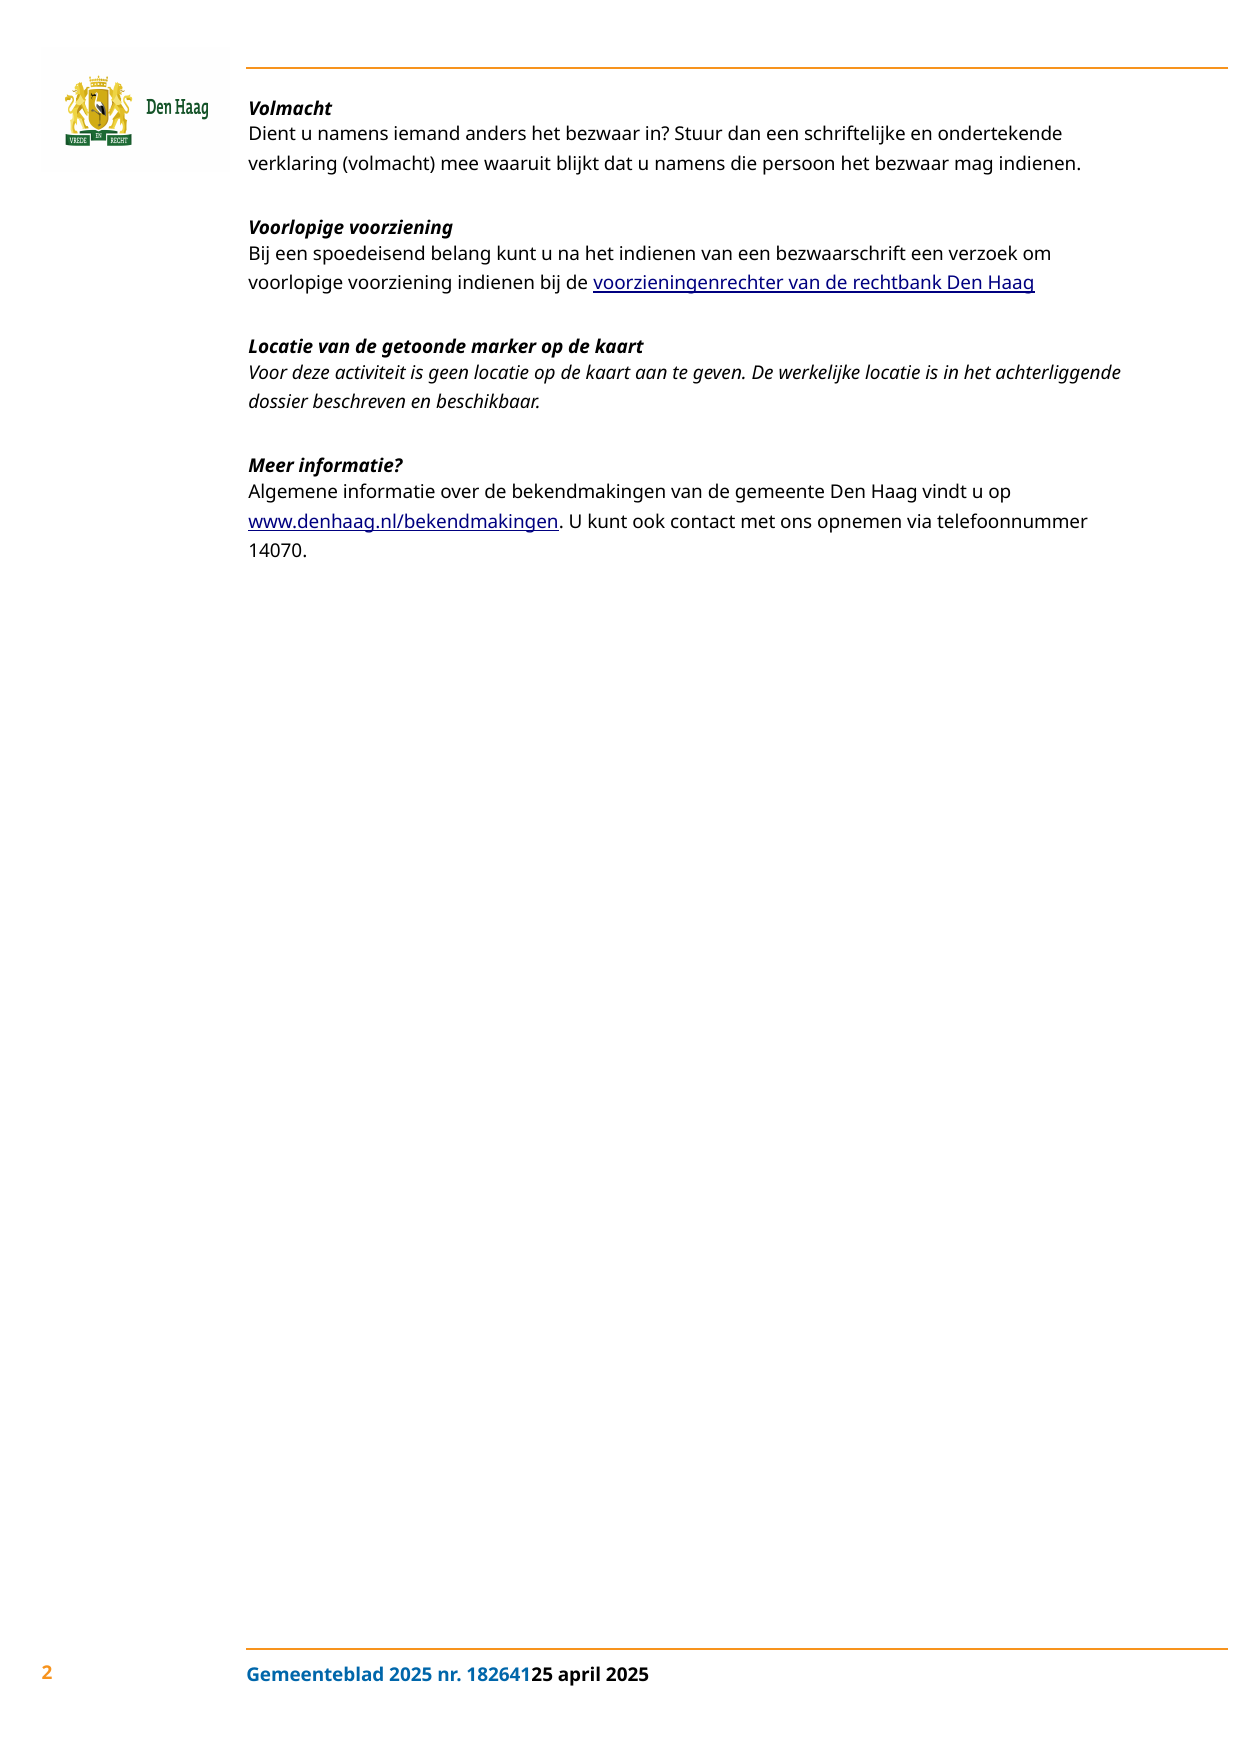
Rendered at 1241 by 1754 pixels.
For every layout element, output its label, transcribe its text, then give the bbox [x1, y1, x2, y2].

text Locatie van de getoonde marker op de kaart [248, 333, 1152, 359]
text Dient u namens iemand anders het bezwaar in? Stuur dan een schriftelijke en ondertekende verklaring (volmacht) mee waaruit blijkt dat u namens die persoon het bezwaar mag indienen. [248, 121, 1152, 176]
picture [41, 47, 231, 172]
text Bij een spoedeisend belang kunt u na het indienen van een bezwaarschrift een verzoek om voorlopige voorziening indienen bij de voorzieningenrechter van de rechtbank Den Haag [248, 240, 1152, 295]
text Voor deze activiteit is geen locatie op de kaart aan te geven. De werkelijke locatie is in het achterliggende dossier beschreven en beschikbaar. [248, 359, 1152, 414]
text Volmacht [248, 95, 1152, 121]
text Algemene informatie over de bekendmakingen van de gemeente Den Haag vindt u op www.denhaag.nl/bekendmakingen. U kunt ook contact met ons opnemen via telefoonnummer 14070. [248, 478, 1152, 563]
text Voorlopige voorziening [248, 214, 1152, 240]
text Meer informatie? [248, 453, 1152, 478]
